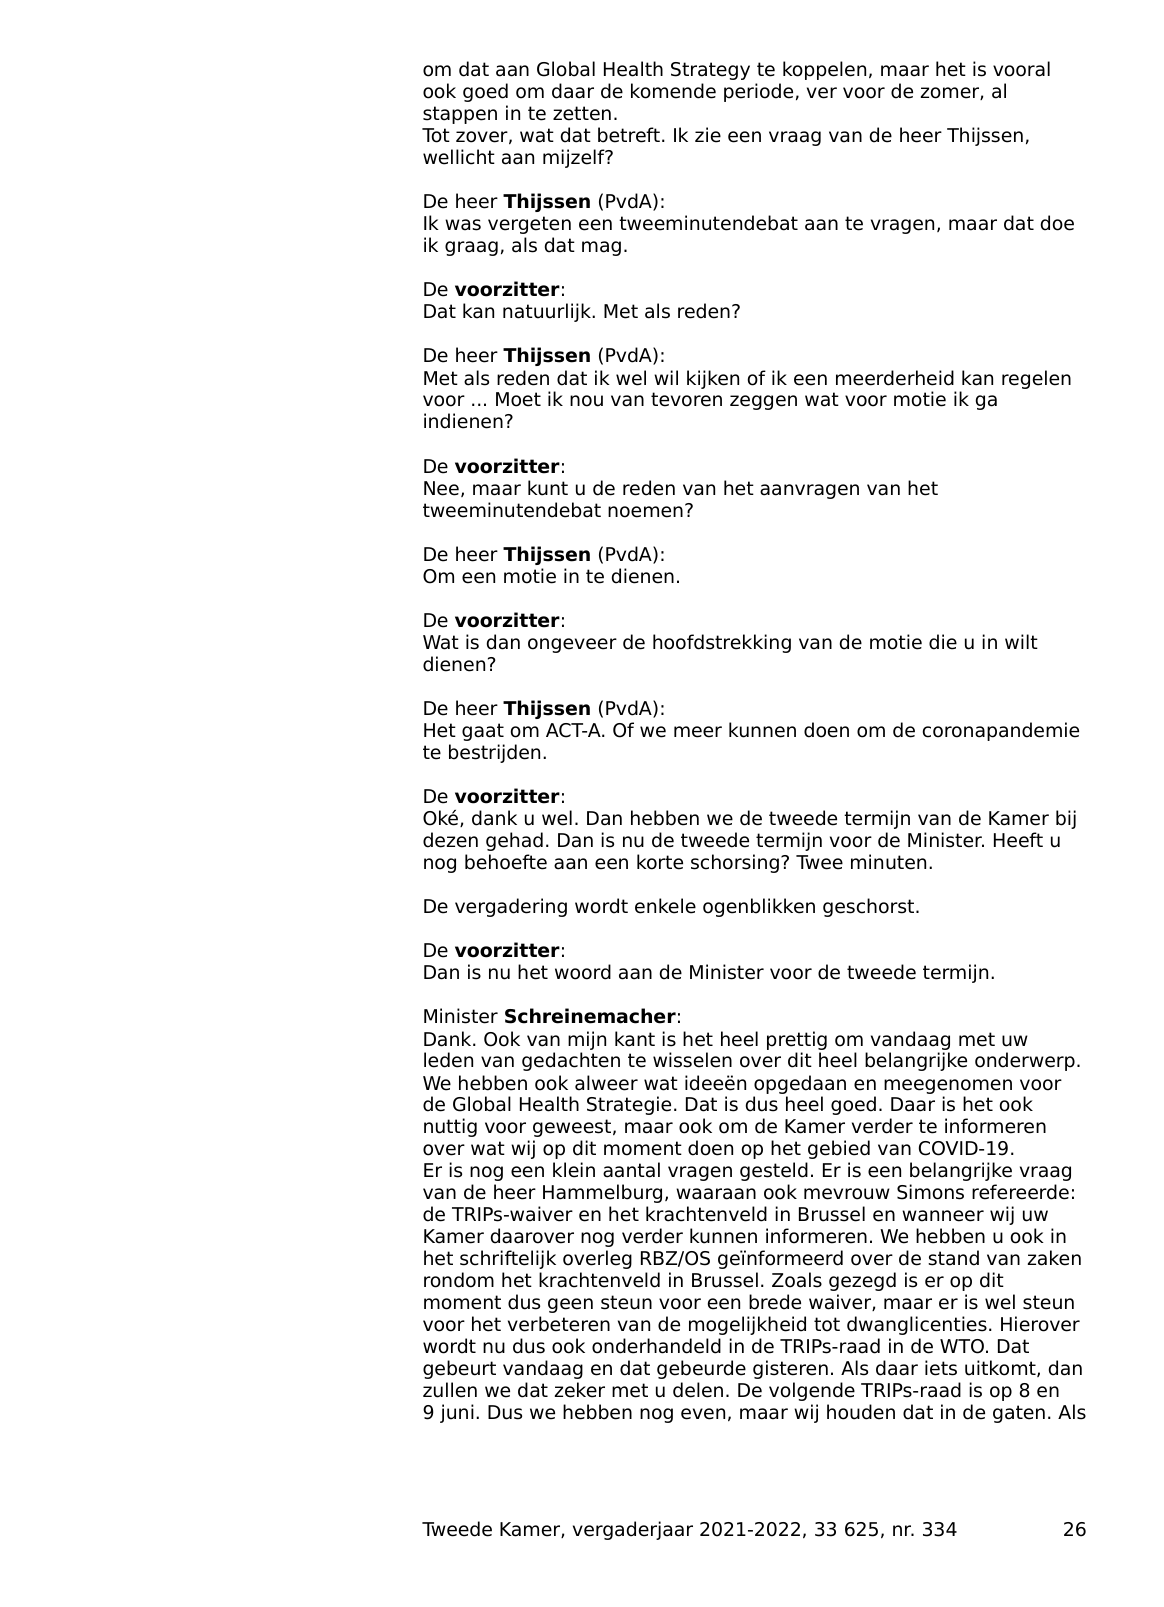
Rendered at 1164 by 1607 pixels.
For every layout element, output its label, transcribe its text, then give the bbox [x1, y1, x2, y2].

text Minister Schreinemacher: [422, 1006, 1087, 1028]
text Oké, dank u wel. Dan hebben we de tweede termijn van de Kamer bij dezen gehad. Dan is nu de tweede termijn voor de Minister. Heeft u nog behoefte aan een korte schorsing? Twee minuten. [422, 808, 1087, 874]
text De heer Thijssen (PvdA): [422, 698, 1087, 720]
text De voorzitter: [422, 786, 1087, 808]
text Met als reden dat ik wel wil kijken of ik een meerderheid kan regelen voor ... Moet ik nou van tevoren zeggen wat voor motie ik ga indienen? [422, 367, 1087, 433]
text Het gaat om ACT-A. Of we meer kunnen doen om de coronapandemie te bestrijden. [422, 720, 1087, 764]
text Dan is nu het woord aan de Minister voor de tweede termijn. [422, 962, 1087, 984]
text De voorzitter: [422, 940, 1087, 962]
text Nee, maar kunt u de reden van het aanvragen van het tweeminutendebat noemen? [422, 477, 1087, 521]
text Dank. Ook van mijn kant is het heel prettig om vandaag met uw leden van gedachten te wisselen over dit heel belangrijke onderwerp. We hebben ook alweer wat ideeën opgedaan en meegenomen voor de Global Health Strategie. Dat is dus heel goed. Daar is het ook nuttig voor geweest, maar ook om de Kamer verder te informeren over wat wij op dit moment doen op het gebied van COVID-19. [422, 1028, 1087, 1160]
text Tot zover, wat dat betreft. Ik zie een vraag van de heer Thijssen, wellicht aan mijzelf? [422, 125, 1087, 169]
text De vergadering wordt enkele ogenblikken geschorst. [422, 896, 1087, 918]
text Om een motie in te dienen. [422, 566, 1087, 588]
text om dat aan Global Health Strategy te koppelen, maar het is vooral ook goed om daar de komende periode, ver voor de zomer, al stappen in te zetten. [422, 59, 1087, 125]
text Dat kan natuurlijk. Met als reden? [422, 301, 1087, 323]
text Wat is dan ongeveer de hoofdstrekking van de motie die u in wilt dienen? [422, 632, 1087, 676]
text De voorzitter: [422, 456, 1087, 477]
text De voorzitter: [422, 279, 1087, 301]
text De heer Thijssen (PvdA): [422, 191, 1087, 213]
text Ik was vergeten een tweeminutendebat aan te vragen, maar dat doe ik graag, als dat mag. [422, 213, 1087, 257]
text De heer Thijssen (PvdA): [422, 345, 1087, 367]
text De heer Thijssen (PvdA): [422, 544, 1087, 566]
text Er is nog een klein aantal vragen gesteld. Er is een belangrijke vraag van de heer Hammelburg, waaraan ook mevrouw Simons refereerde: de TRIPs-waiver en het krachtenveld in Brussel en wanneer wij uw Kamer daarover nog verder kunnen informeren. We hebben u ook in het schriftelijk overleg RBZ/OS geïnformeerd over de stand van zaken rondom het krachtenveld in Brussel. Zoals gezegd is er op dit moment dus geen steun voor een brede waiver, maar er is wel steun voor het verbeteren van de mogelijkheid tot dwanglicenties. Hierover wordt nu dus ook onderhandeld in de TRIPs-raad in de WTO. Dat gebeurt vandaag en dat gebeurde gisteren. Als daar iets uitkomt, dan zullen we dat zeker met u delen. De volgende TRIPs-raad is op 8 en 9 juni. Dus we hebben nog even, maar wij houden dat in de gaten. Als [422, 1160, 1087, 1424]
text De voorzitter: [422, 610, 1087, 632]
